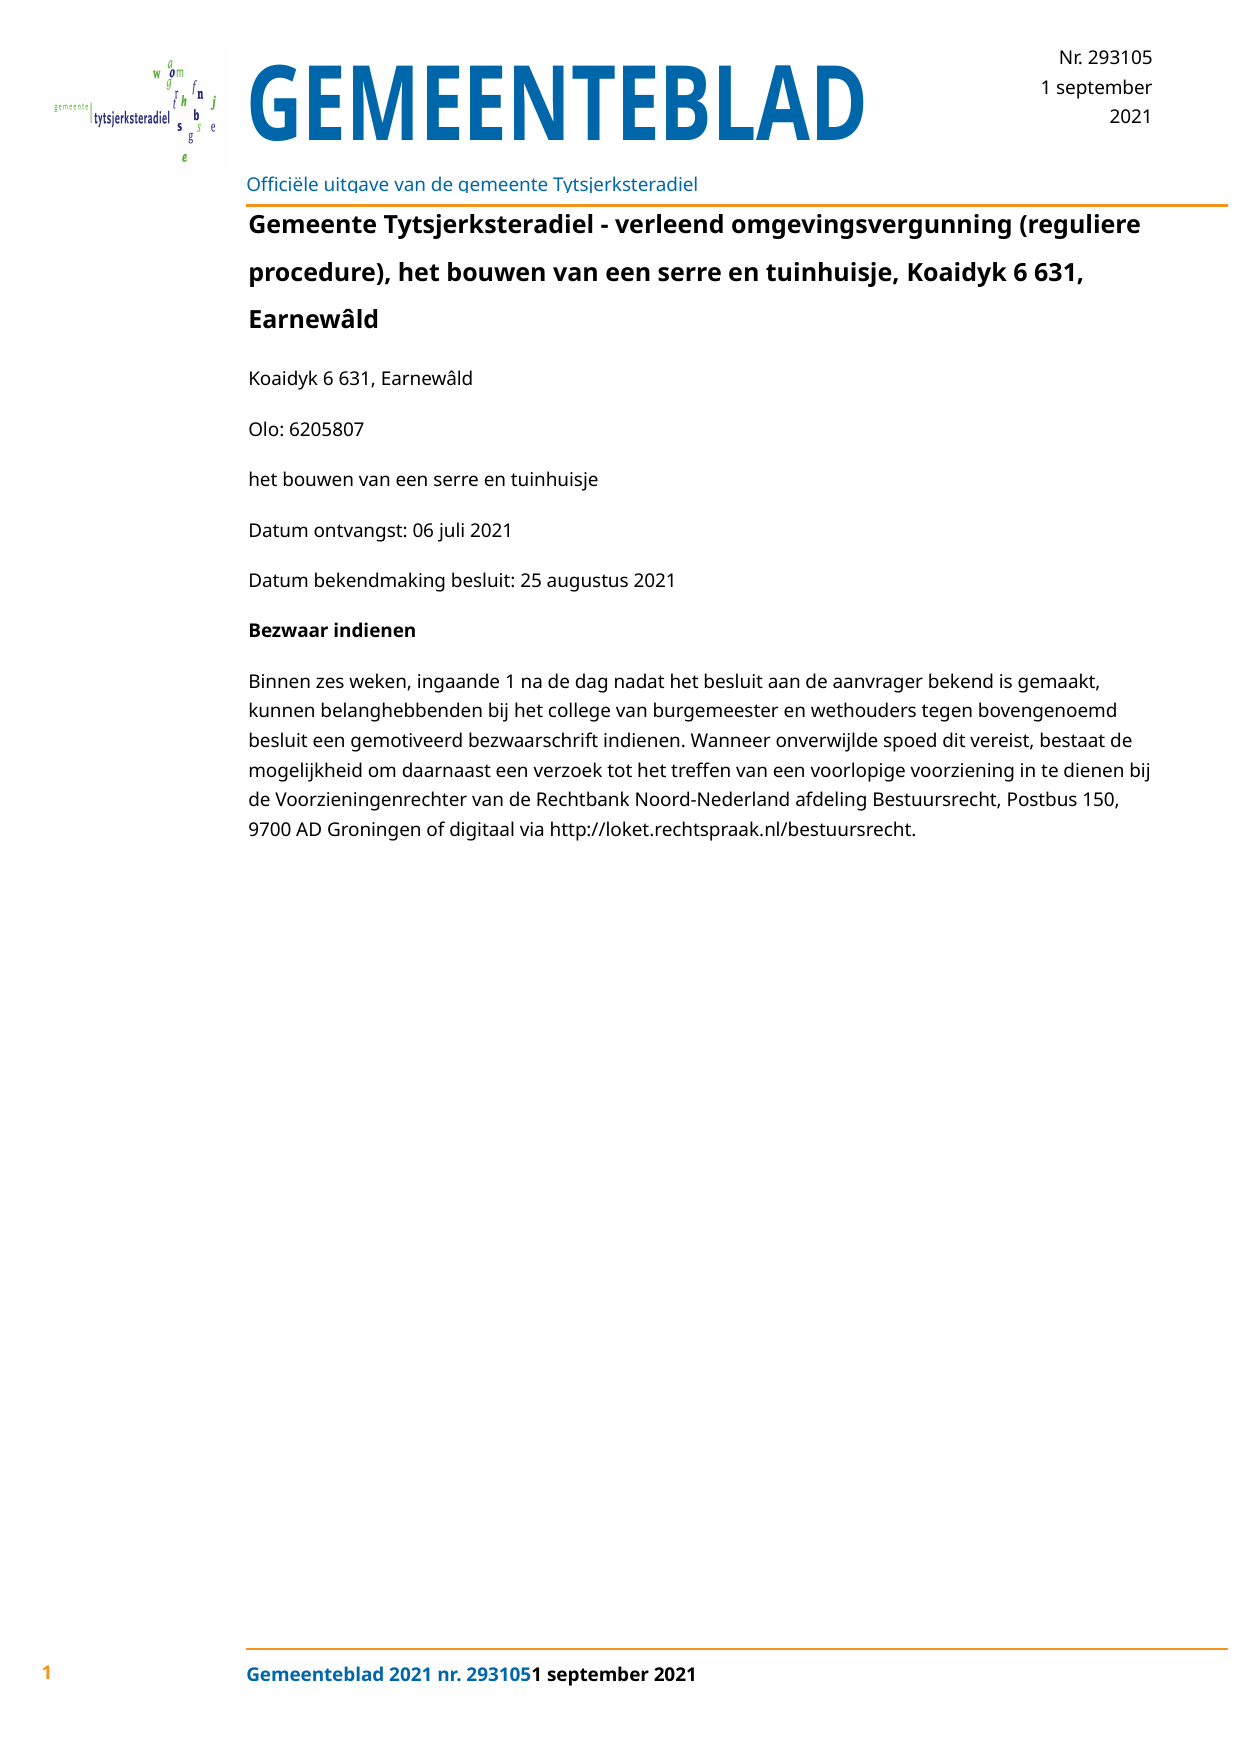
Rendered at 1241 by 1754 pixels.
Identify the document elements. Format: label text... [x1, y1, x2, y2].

text Koaidyk 6 631, Earnewâld [248, 366, 1152, 391]
text het bouwen van een serre en tuinhuisje [248, 466, 1152, 492]
text Gemeente Tytsjerksteradiel - verleend omgevingsvergunning (reguliere procedure), het bouwen van een serre en tuinhuisje, Koaidyk 6 631, Earnewâld [248, 207, 1152, 336]
text Bezwaar indienen [248, 618, 1152, 643]
text Datum bekendmaking besluit: 25 augustus 2021 [248, 567, 1152, 593]
picture [41, 47, 231, 172]
text Binnen zes weken, ingaande 1 na de dag nadat het besluit aan de aanvrager bekend is gemaakt, kunnen belanghebbenden bij het college van burgemeester en wethouders tegen bovengenoemd besluit een gemotiveerd bezwaarschrift indienen. Wanneer onverwijlde spoed dit vereist, bestaat de mogelijkheid om daarnaast een verzoek tot het treffen van een voorlopige voorziening in te dienen bij de Voorzieningenrechter van de Rechtbank Noord-Nederland afdeling Bestuursrecht, Postbus 150, 9700 AD Groningen of digitaal via http://loket.rechtspraak.nl/bestuursrecht. [248, 668, 1152, 842]
text Datum ontvangst: 06 juli 2021 [248, 517, 1152, 542]
text Olo: 6205807 [248, 416, 1152, 442]
